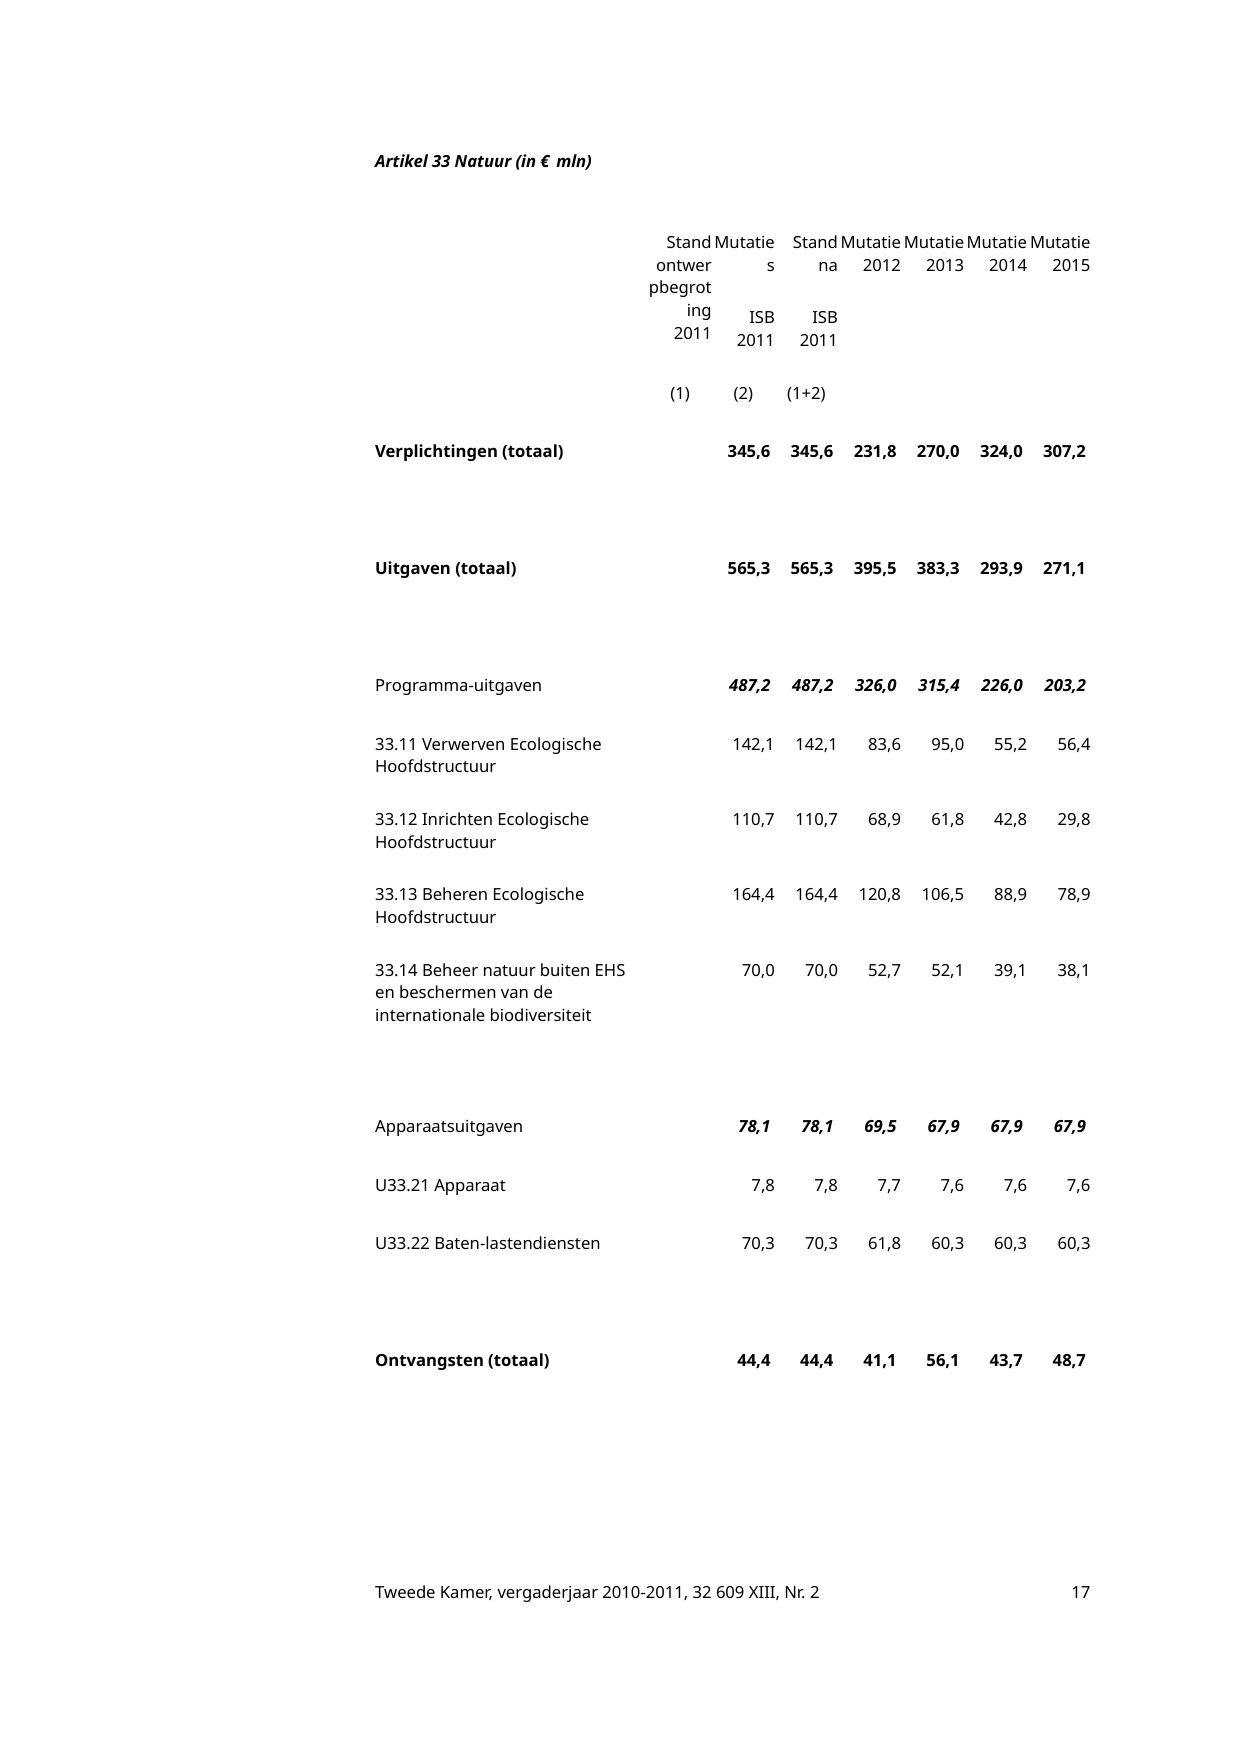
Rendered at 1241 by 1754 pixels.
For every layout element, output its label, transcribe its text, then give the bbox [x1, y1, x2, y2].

table_cell 95,0 [901, 732, 964, 807]
table_cell Verplichtingen (totaal) [375, 440, 648, 498]
table_cell Uitgaven (totaal) [375, 557, 648, 615]
table_cell 70,0 [775, 958, 838, 1056]
table_cell [838, 1290, 901, 1349]
table_cell 395,5 [838, 557, 901, 615]
table_cell 67,9 [1027, 1115, 1090, 1173]
table_cell 43,7 [964, 1349, 1027, 1407]
table_cell Apparaatsuitgaven [375, 1115, 648, 1173]
table_cell 38,1 [1027, 958, 1090, 1056]
table_cell 383,3 [901, 557, 964, 615]
table_cell [375, 1290, 648, 1349]
table_cell [901, 381, 964, 440]
table_cell [901, 498, 964, 557]
table_cell (1+2) [775, 381, 838, 440]
table_cell [964, 498, 1027, 557]
table_cell 83,6 [838, 732, 901, 807]
table_cell 55,2 [964, 732, 1027, 807]
table_cell 78,1 [775, 1115, 838, 1173]
table_cell [964, 1290, 1027, 1349]
table_cell [1027, 381, 1090, 440]
table_cell 110,7 [775, 808, 838, 883]
table_cell 60,3 [964, 1232, 1027, 1290]
table_cell Programma-uitgaven [375, 674, 648, 732]
table_cell (1) [648, 381, 711, 440]
table_cell [964, 1056, 1027, 1115]
table_cell 307,2 [1027, 440, 1090, 498]
table_cell [648, 440, 711, 498]
table_cell 7,6 [1027, 1173, 1090, 1232]
table_cell 52,7 [838, 958, 901, 1056]
table_cell 33.13 Beheren Ecologische Hoofdstructuur [375, 883, 648, 958]
table_cell 42,8 [964, 808, 1027, 883]
table_cell 60,3 [901, 1232, 964, 1290]
table_cell 56,4 [1027, 732, 1090, 807]
table_cell 52,1 [901, 958, 964, 1056]
table_cell [648, 1290, 711, 1349]
table_cell 33.14 Beheer natuur buiten EHS en beschermen van de internationale biodiversiteit [375, 958, 648, 1056]
table_cell 68,9 [838, 808, 901, 883]
table_cell [648, 615, 711, 674]
table_cell [711, 615, 774, 674]
table_cell (2) [711, 381, 774, 440]
table_cell [648, 1349, 711, 1407]
table_cell 203,2 [1027, 674, 1090, 732]
table_cell [838, 381, 901, 440]
table_cell [648, 1173, 711, 1232]
table_cell [648, 1232, 711, 1290]
table_cell [838, 615, 901, 674]
table_cell 56,1 [901, 1349, 964, 1407]
table_cell 7,8 [775, 1173, 838, 1232]
table_header Stand ontwerpbegroting 2011 [648, 231, 711, 381]
table_cell [648, 1056, 711, 1115]
table_cell 142,1 [775, 732, 838, 807]
table_cell 487,2 [775, 674, 838, 732]
table_cell 7,7 [838, 1173, 901, 1232]
table_cell 60,3 [1027, 1232, 1090, 1290]
table_cell [964, 381, 1027, 440]
table_cell 7,6 [901, 1173, 964, 1232]
table_cell 70,3 [775, 1232, 838, 1290]
table_header Mutatie 2015 [1027, 231, 1090, 381]
table_cell 345,6 [711, 440, 774, 498]
table_header Mutaties ISB 2011 [711, 231, 774, 381]
table_cell 293,9 [964, 557, 1027, 615]
table_cell [711, 498, 774, 557]
table_cell 70,3 [711, 1232, 774, 1290]
table_cell [648, 1115, 711, 1173]
table_cell [775, 615, 838, 674]
table_cell 33.12 Inrichten Ecologische Hoofdstructuur [375, 808, 648, 883]
table_cell 324,0 [964, 440, 1027, 498]
table_cell 231,8 [838, 440, 901, 498]
table_cell [375, 381, 648, 440]
table_cell 33.11 Verwerven Ecologische Hoofdstructuur [375, 732, 648, 807]
table_cell [648, 732, 711, 807]
table_cell [375, 1056, 648, 1115]
table_cell 270,0 [901, 440, 964, 498]
table_cell 164,4 [711, 883, 774, 958]
table_cell 88,9 [964, 883, 1027, 958]
table_cell 29,8 [1027, 808, 1090, 883]
table_cell [648, 883, 711, 958]
table_cell U33.21 Apparaat [375, 1173, 648, 1232]
table_cell [964, 615, 1027, 674]
table_cell 70,0 [711, 958, 774, 1056]
table_cell 78,1 [711, 1115, 774, 1173]
table_cell 41,1 [838, 1349, 901, 1407]
table_cell [1027, 1056, 1090, 1115]
table_cell 226,0 [964, 674, 1027, 732]
table_cell [775, 1056, 838, 1115]
table_header Stand na ISB 2011 [775, 231, 838, 381]
table_header Mutatie 2014 [964, 231, 1027, 381]
table_cell 565,3 [775, 557, 838, 615]
table_cell [901, 1056, 964, 1115]
table_cell [838, 1056, 901, 1115]
table_cell [775, 1290, 838, 1349]
table_cell [648, 674, 711, 732]
table_cell [711, 1290, 774, 1349]
table_cell [648, 498, 711, 557]
table_cell [648, 808, 711, 883]
table_cell 164,4 [775, 883, 838, 958]
table_cell 7,6 [964, 1173, 1027, 1232]
table_cell 61,8 [838, 1232, 901, 1290]
table_cell 106,5 [901, 883, 964, 958]
table_cell [1027, 1290, 1090, 1349]
table_cell 487,2 [711, 674, 774, 732]
table_cell 67,9 [901, 1115, 964, 1173]
table_cell 48,7 [1027, 1349, 1090, 1407]
table_cell U33.22 Baten-lastendiensten [375, 1232, 648, 1290]
table_cell 271,1 [1027, 557, 1090, 615]
table_cell [648, 557, 711, 615]
table_cell 69,5 [838, 1115, 901, 1173]
table_cell 315,4 [901, 674, 964, 732]
table_header Mutatie 2013 [901, 231, 964, 381]
table_cell [1027, 498, 1090, 557]
table_cell [1027, 615, 1090, 674]
table_cell 7,8 [711, 1173, 774, 1232]
table_cell 120,8 [838, 883, 901, 958]
table_cell 565,3 [711, 557, 774, 615]
table_cell [901, 1290, 964, 1349]
table_cell 39,1 [964, 958, 1027, 1056]
table_cell 142,1 [711, 732, 774, 807]
table_cell 61,8 [901, 808, 964, 883]
table_cell [775, 498, 838, 557]
table_cell [838, 498, 901, 557]
table_cell 44,4 [711, 1349, 774, 1407]
table_cell [375, 498, 648, 557]
table_cell [901, 615, 964, 674]
table_header Mutatie 2012 [838, 231, 901, 381]
table_header [375, 231, 648, 381]
table_cell [375, 615, 648, 674]
table_cell 326,0 [838, 674, 901, 732]
table_cell Ontvangsten (totaal) [375, 1349, 648, 1407]
table_cell 44,4 [775, 1349, 838, 1407]
table_cell 67,9 [964, 1115, 1027, 1173]
table_cell 78,9 [1027, 883, 1090, 958]
table_cell 110,7 [711, 808, 774, 883]
text Artikel 33 Natuur (in € mln) [375, 150, 1090, 173]
table_cell [648, 958, 711, 1056]
table_cell 345,6 [775, 440, 838, 498]
table_cell [711, 1056, 774, 1115]
